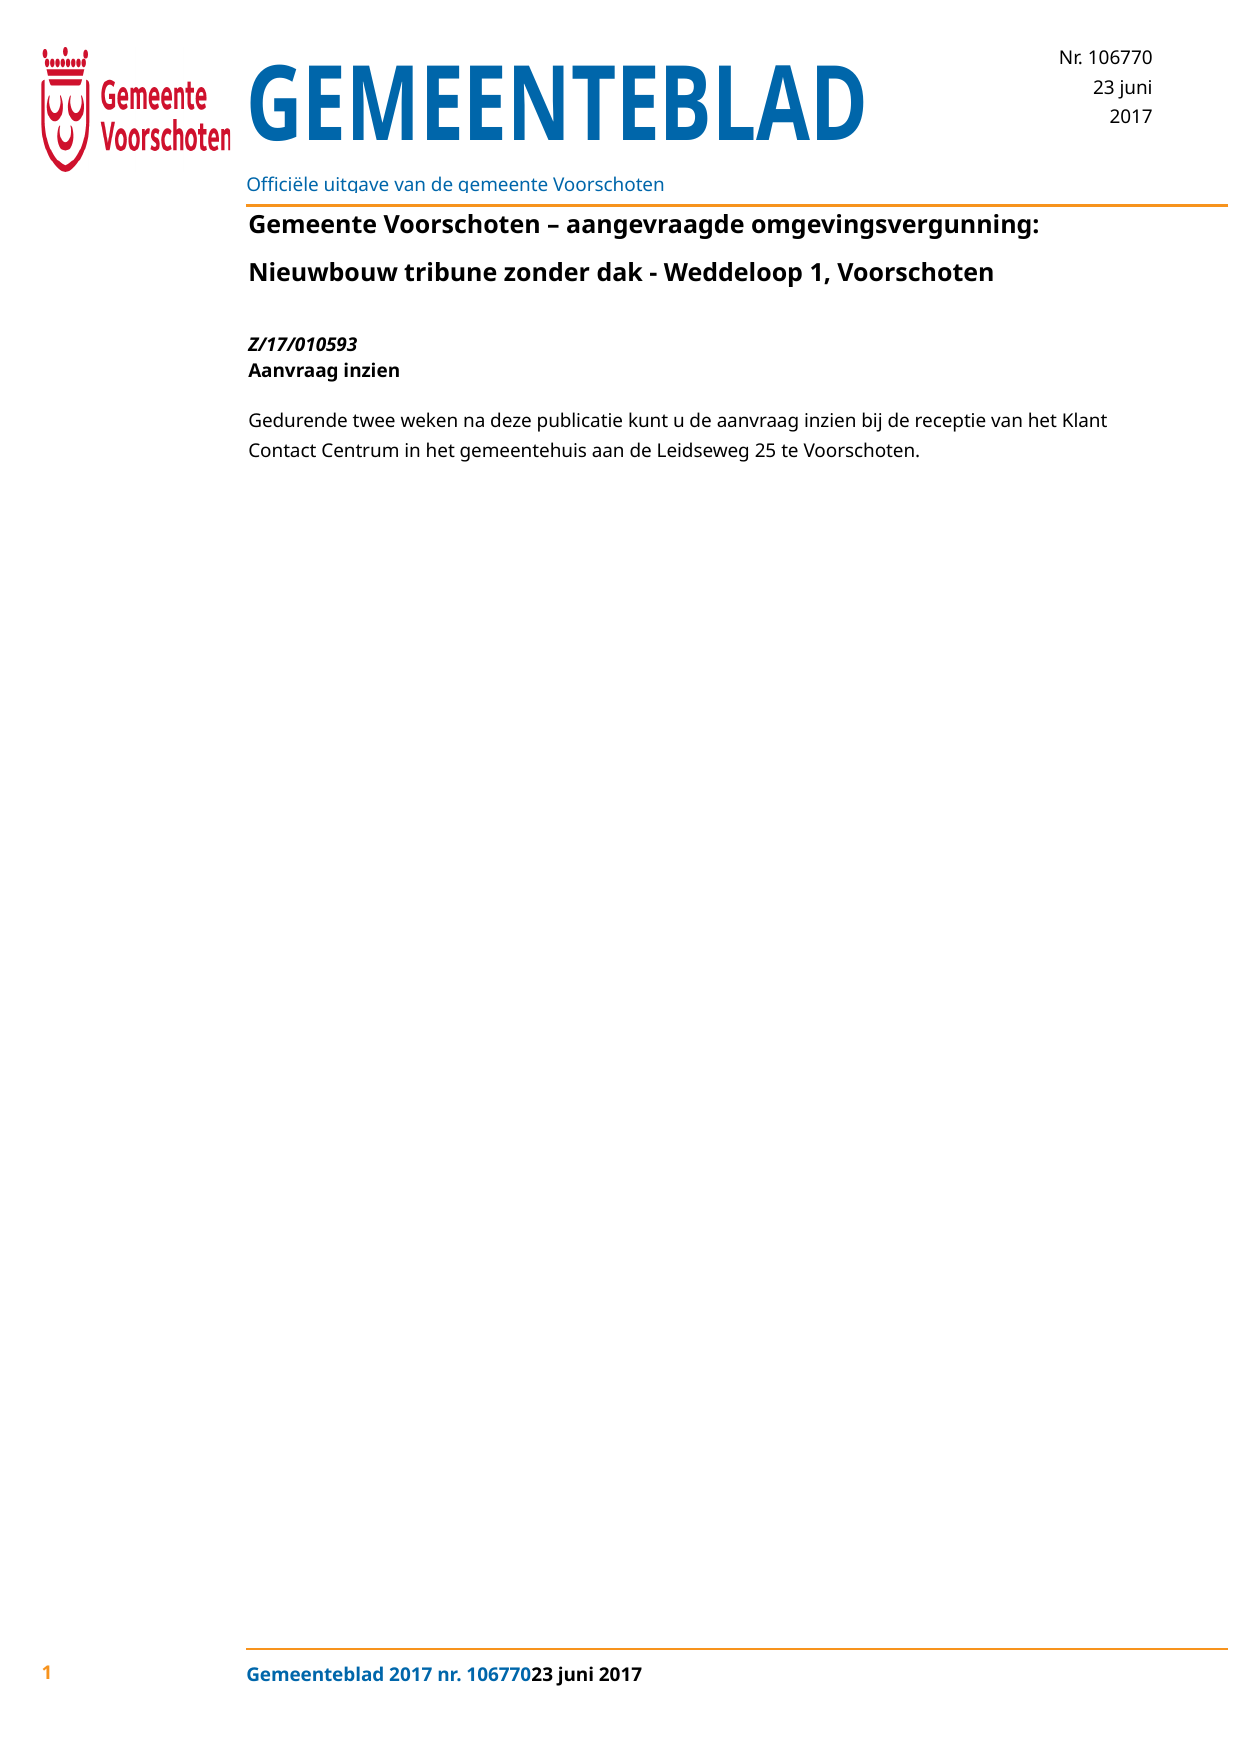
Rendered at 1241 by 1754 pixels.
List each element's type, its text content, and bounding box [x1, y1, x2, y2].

text Z/17/010593 [248, 331, 1152, 357]
text Aanvraag inzien [248, 357, 1152, 383]
picture [41, 47, 231, 172]
text Gemeente Voorschoten – aangevraagde omgevingsvergunning: Nieuwbouw tribune zonder dak - Weddeloop 1, Voorschoten [248, 207, 1152, 288]
text Gedurende twee weken na deze publicatie kunt u de aanvraag inzien bij de receptie van het Klant Contact Centrum in het gemeentehuis aan de Leidseweg 25 te Voorschoten. [248, 408, 1152, 463]
